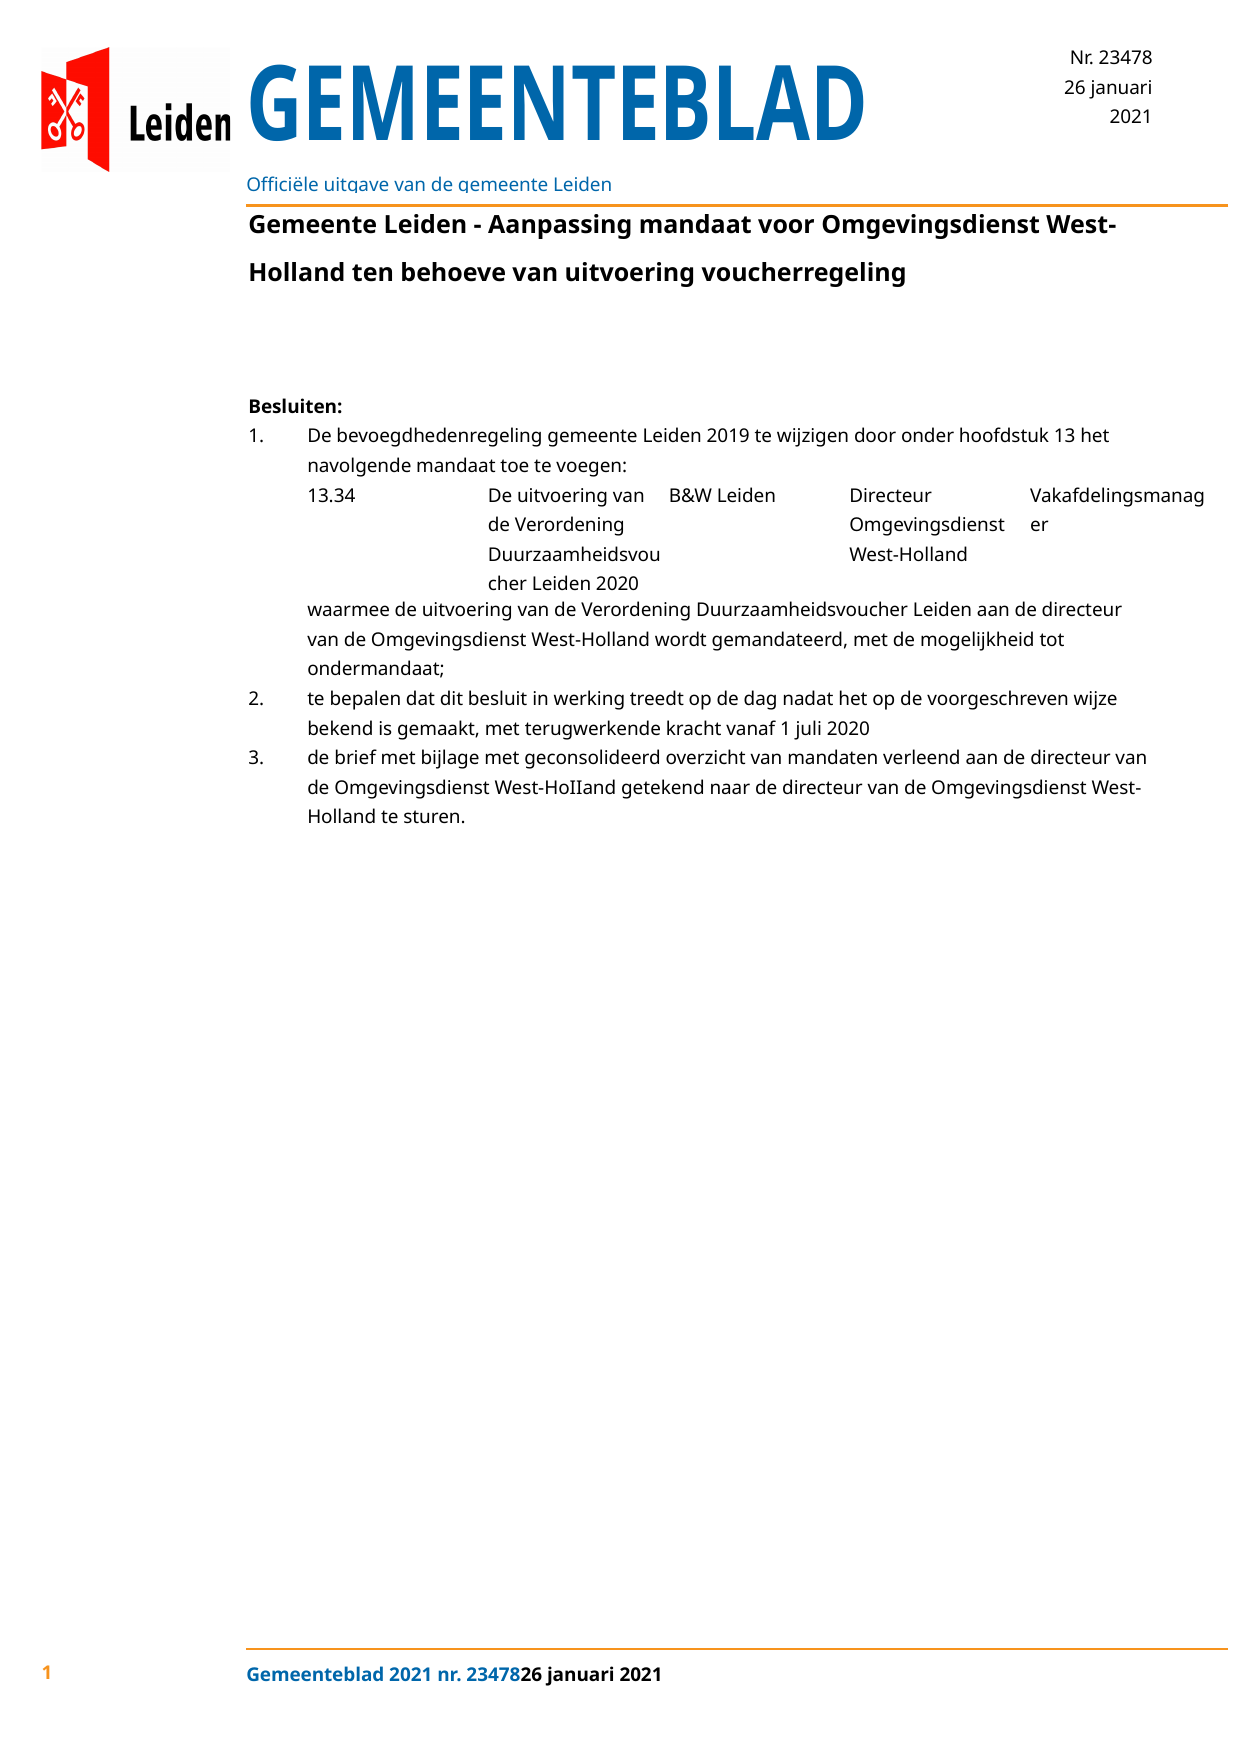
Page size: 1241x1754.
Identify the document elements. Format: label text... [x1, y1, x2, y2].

table_header Directeur Omgevingsdienst West-Holland [849, 482, 1030, 596]
table_header Vakafdelingsmanager [1030, 482, 1211, 596]
list waarmee de uitvoering van de Verordening Duurzaamheidsvoucher Leiden aan de directeur van de Omgevingsdienst West-Holland wordt gemandateerd, met de mogelijkheid tot ondermandaat; [248, 596, 1152, 681]
list De bevoegdhedenregeling gemeente Leiden 2019 te wijzigen door onder hoofdstuk 13 het navolgende mandaat toe te voegen: [248, 422, 1152, 478]
text Besluiten: [248, 393, 1152, 419]
list te bepalen dat dit besluit in werking treedt op de dag nadat het op de voorgeschreven wijze bekend is gemaakt, met terugwerkende kracht vanaf 1 juli 2020 [248, 685, 1152, 740]
table_header De uitvoering van de Verordening Duurzaamheidsvoucher Leiden 2020 [488, 482, 668, 596]
text Gemeente Leiden - Aanpassing mandaat voor Omgevingsdienst West-Holland ten behoeve van uitvoering voucherregeling [248, 207, 1152, 288]
list de brief met bijlage met geconsolideerd overzicht van mandaten verleend aan de directeur van de Omgevingsdienst West-HoIIand getekend naar de directeur van de Omgevingsdienst West-Holland te sturen. [248, 744, 1152, 829]
table_header 13.34 [307, 482, 488, 596]
picture [41, 47, 231, 172]
table_header B&W Leiden [669, 482, 849, 596]
